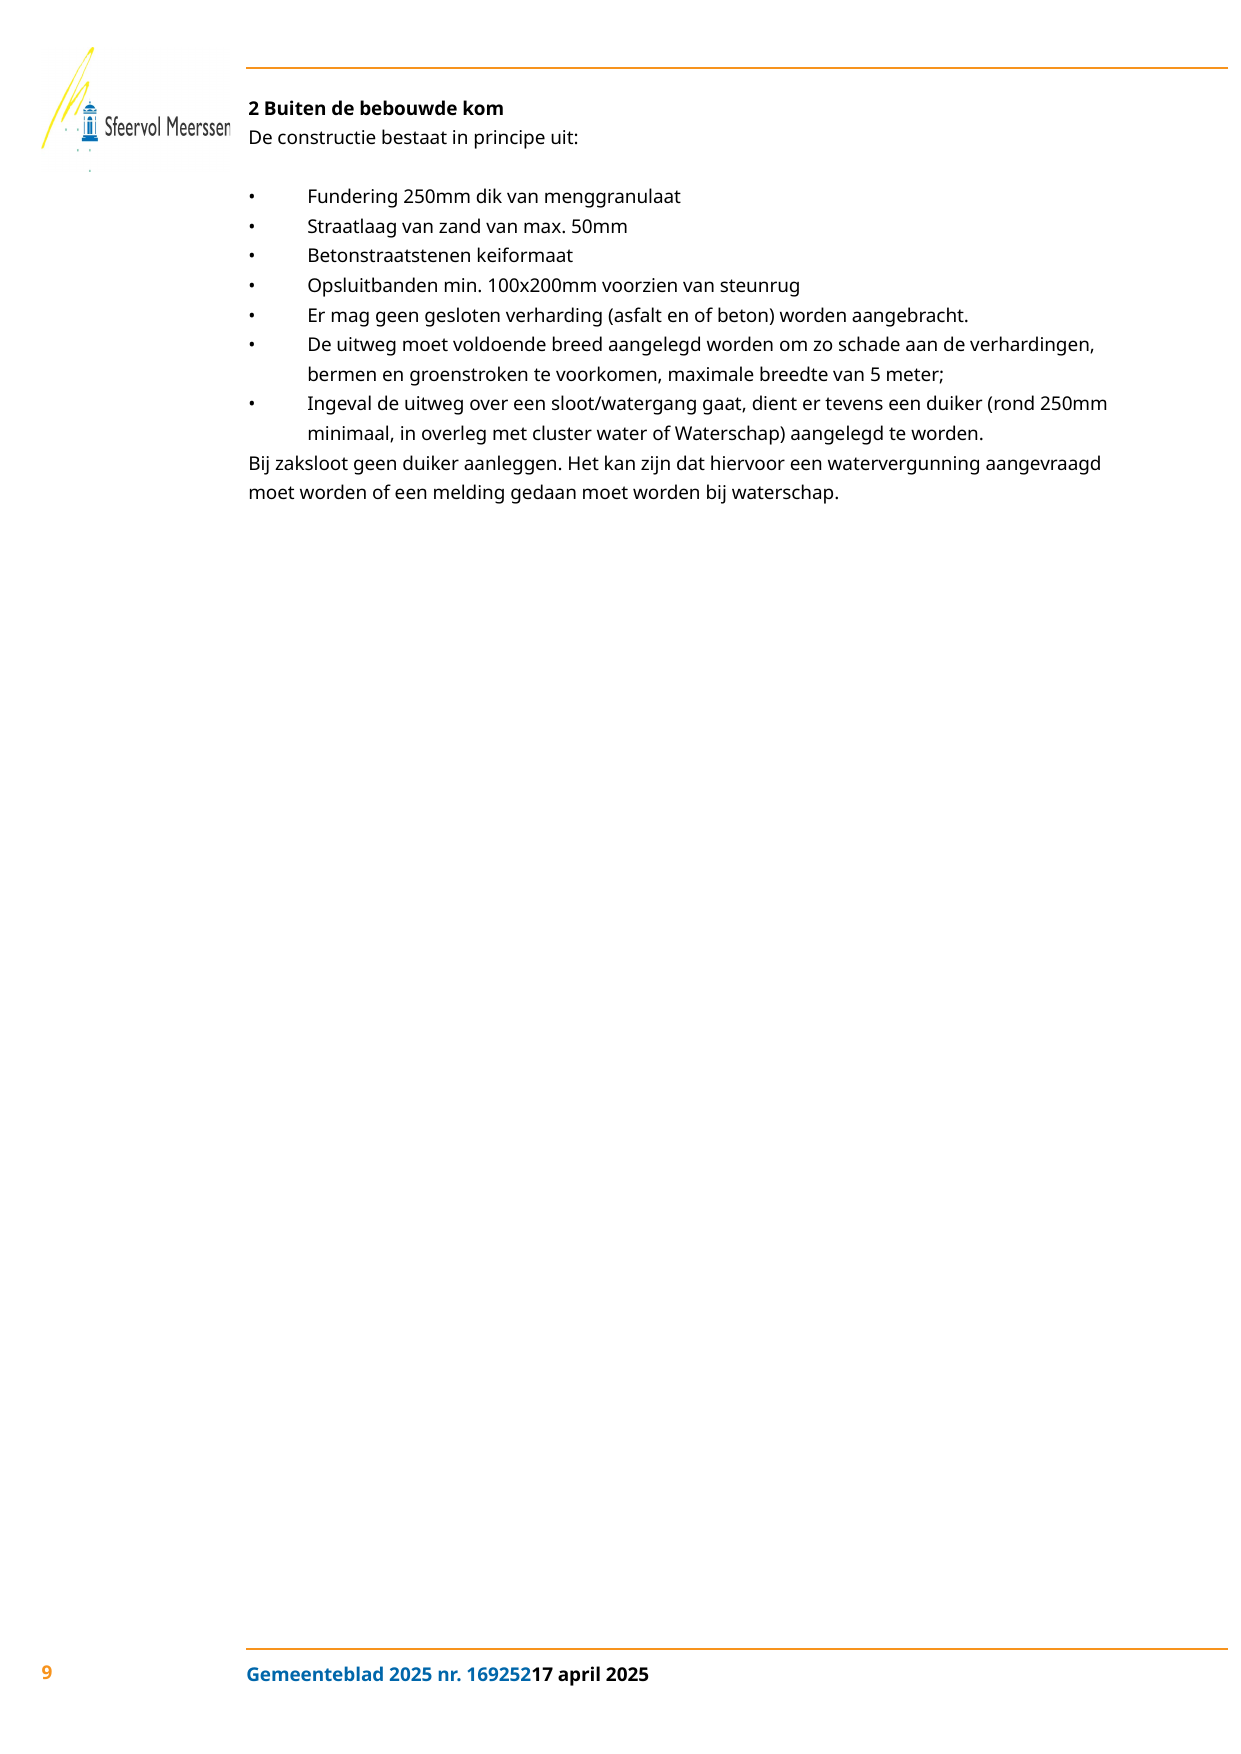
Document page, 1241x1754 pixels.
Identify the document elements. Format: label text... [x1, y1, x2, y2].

list Fundering 250mm dik van menggranulaat [248, 183, 1152, 209]
text 2 Buiten de bebouwde kom [248, 95, 1152, 121]
text Bij zaksloot geen duiker aanleggen. Het kan zijn dat hiervoor een watervergunning aangevraagd moet worden of een melding gedaan moet worden bij waterschap. [248, 450, 1152, 505]
list Ingeval de uitweg over een sloot/watergang gaat, dient er tevens een duiker (rond 250mm minimaal, in overleg met cluster water of Waterschap) aangelegd te worden. [248, 391, 1152, 446]
list Betonstraatstenen keiformaat [248, 243, 1152, 268]
picture [41, 47, 231, 172]
list De uitweg moet voldoende breed aangelegd worden om zo schade aan de verhardingen, bermen en groenstroken te voorkomen, maximale breedte van 5 meter; [248, 331, 1152, 387]
list Opsluitbanden min. 100x200mm voorzien van steunrug [248, 272, 1152, 298]
list Er mag geen gesloten verharding (asfalt en of beton) worden aangebracht. [248, 302, 1152, 328]
text De constructie bestaat in principe uit: [248, 124, 1152, 150]
list Straatlaag van zand van max. 50mm [248, 213, 1152, 239]
